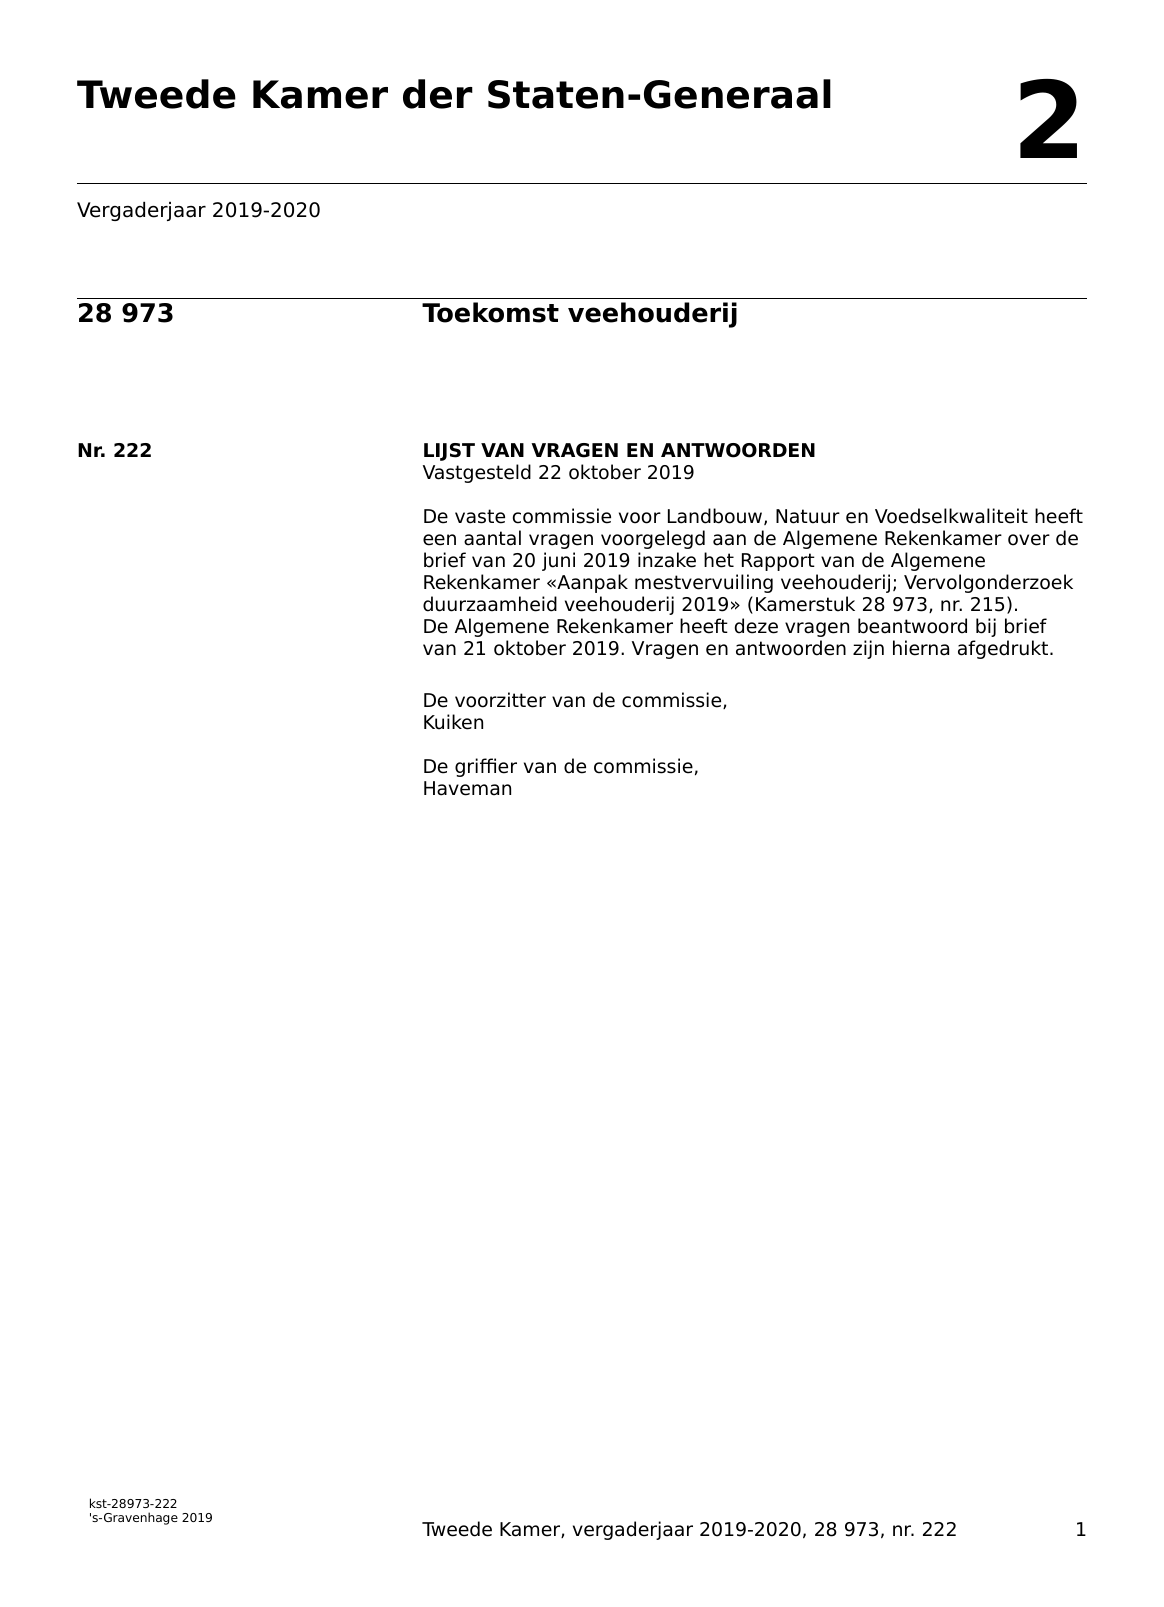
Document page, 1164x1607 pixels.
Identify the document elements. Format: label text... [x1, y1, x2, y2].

text kst-28973-222 [88, 1497, 323, 1511]
text De griffier van de commissie, Haveman [422, 756, 1087, 800]
text 's-Gravenhage 2019 [88, 1511, 323, 1525]
text De vaste commissie voor Landbouw, Natuur en Voedselkwaliteit heeft een aantal vragen voorgelegd aan de Algemene Rekenkamer over de brief van 20 juni 2019 inzake het Rapport van de Algemene Rekenkamer «Aanpak mestvervuiling veehouderij; Vervolgonderzoek duurzaamheid veehouderij 2019» (Kamerstuk 28 973, nr. 215). [422, 506, 1087, 616]
subtitle Nr. 222 LIJST VAN VRAGEN EN ANTWOORDEN [77, 440, 1087, 462]
text De voorzitter van de commissie, Kuiken [422, 690, 1087, 734]
text De Algemene Rekenkamer heeft deze vragen beantwoord bij brief van 21 oktober 2019. Vragen en antwoorden zijn hierna afgedrukt. [422, 616, 1087, 660]
text Vastgesteld 22 oktober 2019 [422, 462, 1087, 484]
table_header Tweede Kamer der Staten-Generaal [77, 59, 886, 183]
subtitle 28 973 Toekomst veehouderij [77, 299, 1087, 329]
table_cell Vergaderjaar 2019-2020 [77, 184, 1087, 298]
table_header 2 [886, 59, 1087, 183]
